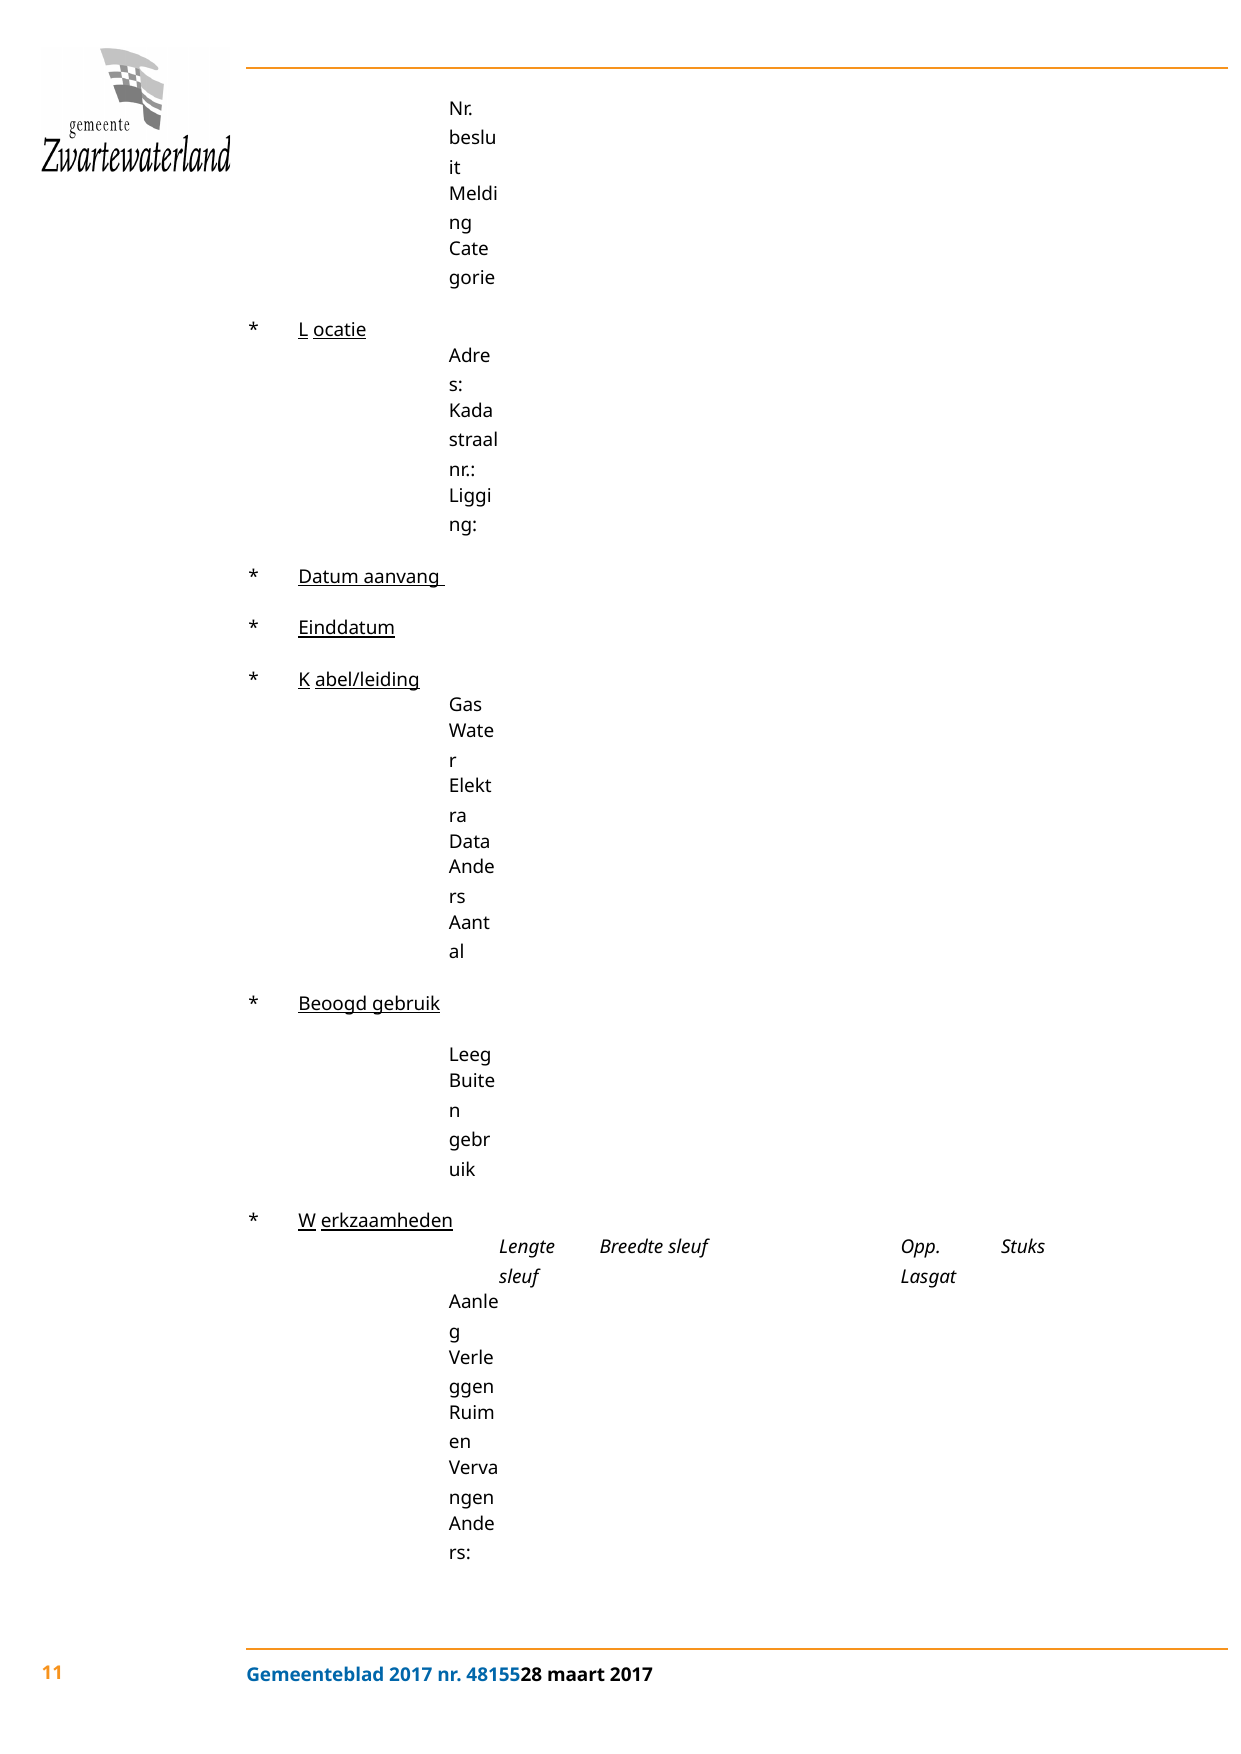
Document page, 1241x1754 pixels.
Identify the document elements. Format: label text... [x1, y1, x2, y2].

table_cell [499, 854, 1101, 909]
table_cell * [248, 316, 298, 342]
table_cell [951, 666, 1051, 692]
table_cell [298, 235, 449, 290]
table_cell [248, 1067, 298, 1182]
table_cell Stuks [1001, 1233, 1101, 1288]
table_cell [298, 397, 449, 482]
table_cell [298, 482, 449, 537]
table_cell [549, 640, 649, 666]
table_cell [248, 718, 298, 773]
table_cell [298, 1565, 449, 1591]
table_cell [449, 1182, 499, 1207]
table_cell [499, 1455, 599, 1510]
table_cell Breedte sleuf [599, 1233, 900, 1288]
table_cell [248, 180, 298, 235]
table_cell [900, 1455, 1001, 1510]
table_cell [951, 1565, 1051, 1591]
table_cell [951, 990, 1051, 1016]
table_cell [298, 1510, 449, 1565]
table_cell [549, 666, 649, 692]
table_cell [650, 964, 750, 990]
table_cell Leeg [449, 1042, 499, 1067]
table_cell [449, 1565, 499, 1591]
table_cell [248, 1399, 298, 1454]
table_cell [499, 692, 1101, 717]
table_cell [549, 1182, 649, 1207]
table_cell [499, 828, 1101, 854]
table_cell Verleggen [449, 1344, 499, 1399]
table_cell [248, 1510, 298, 1565]
table_cell [298, 1067, 449, 1182]
table_cell [248, 909, 298, 964]
table_cell [248, 1016, 298, 1042]
table_cell K abel/leiding [298, 666, 499, 692]
table_cell [499, 773, 1101, 828]
table_cell [298, 1042, 449, 1067]
table_cell [549, 1565, 649, 1591]
table_cell Categorie [449, 235, 499, 290]
table_cell [248, 692, 298, 717]
table_cell [499, 909, 1101, 964]
table_cell [298, 1399, 449, 1454]
table_cell L ocatie [298, 316, 499, 342]
table_cell [650, 990, 750, 1016]
table_cell [900, 1344, 1001, 1399]
table_cell Opp. Lasgat [900, 1233, 1001, 1288]
table_cell Elektra [449, 773, 499, 828]
table_cell [650, 1182, 750, 1207]
table_cell Einddatum [298, 615, 499, 640]
table_cell [1051, 666, 1101, 692]
table_cell [248, 640, 298, 666]
table_cell [750, 1182, 951, 1207]
table_cell [298, 1233, 449, 1288]
table_cell [298, 1016, 449, 1042]
table_cell [248, 1565, 298, 1591]
table_cell [298, 964, 449, 990]
table_cell [499, 718, 1101, 773]
table_cell [248, 537, 298, 563]
table_cell [1001, 1289, 1101, 1344]
table_cell [499, 640, 549, 666]
table_cell Adres: [449, 342, 499, 397]
table_cell Anders [449, 854, 499, 909]
table_cell [248, 290, 298, 316]
table_cell [449, 1233, 499, 1288]
table_cell [1051, 990, 1101, 1016]
table_cell [499, 397, 1101, 482]
table_cell [298, 909, 449, 964]
table_cell [449, 964, 499, 990]
table_cell [298, 1182, 449, 1207]
table_cell [248, 854, 298, 909]
table_cell [298, 180, 449, 235]
table_cell [650, 640, 750, 666]
table_cell [599, 1344, 900, 1399]
picture [41, 47, 231, 172]
table_cell [499, 1510, 1101, 1565]
table_cell [499, 1042, 1101, 1067]
table_cell [499, 1067, 1101, 1182]
table_cell [599, 1455, 900, 1510]
table_cell [700, 1208, 900, 1233]
table_cell Data [449, 828, 499, 854]
table_cell Kadastraal nr.: [449, 397, 499, 482]
table_cell [499, 1565, 549, 1591]
table_cell [298, 1344, 449, 1399]
table_cell [549, 990, 649, 1016]
table_cell [499, 666, 549, 692]
table_cell [499, 964, 549, 990]
table_cell [499, 1182, 549, 1207]
table_cell [248, 235, 298, 290]
table_cell [298, 342, 449, 397]
table_cell [298, 95, 449, 180]
table_cell Datum aanvang [298, 563, 499, 589]
table_cell [248, 1233, 298, 1288]
table_cell [248, 1455, 298, 1510]
table_cell Aantal [449, 909, 499, 964]
table_cell W erkzaamheden [298, 1208, 599, 1233]
table_cell [499, 537, 1101, 563]
table_cell [248, 1289, 298, 1344]
table_cell [499, 482, 1101, 537]
table_cell Aanleg [449, 1289, 499, 1344]
table_cell [298, 290, 449, 316]
table_cell [248, 95, 298, 180]
table_cell * [248, 563, 298, 589]
table_cell [1001, 1399, 1101, 1454]
table_cell [750, 990, 951, 1016]
table_cell Nr. besluit [449, 95, 499, 180]
table_cell Buiten gebruik [449, 1067, 499, 1182]
table_cell [1051, 640, 1101, 666]
table_cell * [248, 990, 298, 1016]
table_cell [298, 854, 449, 909]
table_cell [499, 563, 1101, 589]
table_cell Vervangen [449, 1455, 499, 1510]
table_cell [298, 537, 499, 563]
table_cell [951, 964, 1051, 990]
table_cell [750, 666, 951, 692]
table_cell [499, 1344, 599, 1399]
table_cell [1001, 1455, 1101, 1510]
table_cell [599, 1399, 900, 1454]
table_cell [248, 773, 298, 828]
table_cell [599, 1208, 700, 1233]
table_cell [449, 290, 499, 316]
table_cell Melding [449, 180, 499, 235]
table_cell [499, 95, 1101, 180]
table_cell [449, 1016, 499, 1042]
table_cell [1051, 1182, 1101, 1207]
table_cell [298, 773, 449, 828]
table_cell [951, 640, 1051, 666]
table_cell [298, 718, 449, 773]
table_cell Ruimen [449, 1399, 499, 1454]
table_cell [248, 1042, 298, 1067]
table_cell [549, 964, 649, 990]
table_cell [900, 1399, 1001, 1454]
table_cell Water [449, 718, 499, 773]
table_cell [599, 1289, 900, 1344]
table_cell [298, 589, 499, 614]
table_cell [951, 1182, 1051, 1207]
table_cell [499, 1289, 599, 1344]
table_cell [248, 1344, 298, 1399]
table_cell [1001, 1344, 1101, 1399]
table_cell [650, 666, 750, 692]
table_cell [248, 589, 298, 614]
table_cell [750, 964, 951, 990]
table_cell [248, 1182, 298, 1207]
table_cell [499, 290, 1101, 316]
table_cell [298, 1289, 449, 1344]
table_cell Ligging: [449, 482, 499, 537]
table_cell [499, 1399, 599, 1454]
table_cell Anders: [449, 1510, 499, 1565]
table_cell Gas [449, 692, 499, 717]
table_cell [499, 180, 1101, 235]
table_cell [248, 482, 298, 537]
table_cell [298, 692, 449, 717]
table_cell [298, 828, 449, 854]
table_cell [499, 990, 549, 1016]
table_cell [499, 1016, 1101, 1042]
table_cell * [248, 615, 298, 640]
table_cell [248, 828, 298, 854]
table_cell [248, 342, 298, 397]
table_cell [499, 589, 1101, 614]
table_cell [750, 1565, 951, 1591]
table_cell [298, 640, 499, 666]
table_cell * [248, 666, 298, 692]
table_cell [900, 1289, 1001, 1344]
table_cell [248, 397, 298, 482]
table_cell [900, 1208, 1001, 1233]
table_cell [1051, 1565, 1101, 1591]
table_cell [499, 615, 1101, 640]
table_cell [499, 342, 1101, 397]
table_cell [1051, 964, 1101, 990]
table_cell Beoogd gebruik [298, 990, 499, 1016]
table_cell [1001, 1208, 1101, 1233]
table_cell [750, 640, 951, 666]
table_cell [298, 1455, 449, 1510]
table_cell Lengte sleuf [499, 1233, 599, 1288]
table_cell [499, 316, 1101, 342]
table_cell [499, 235, 1101, 290]
table_cell [650, 1565, 750, 1591]
table_cell [248, 964, 298, 990]
table_cell * [248, 1208, 298, 1233]
